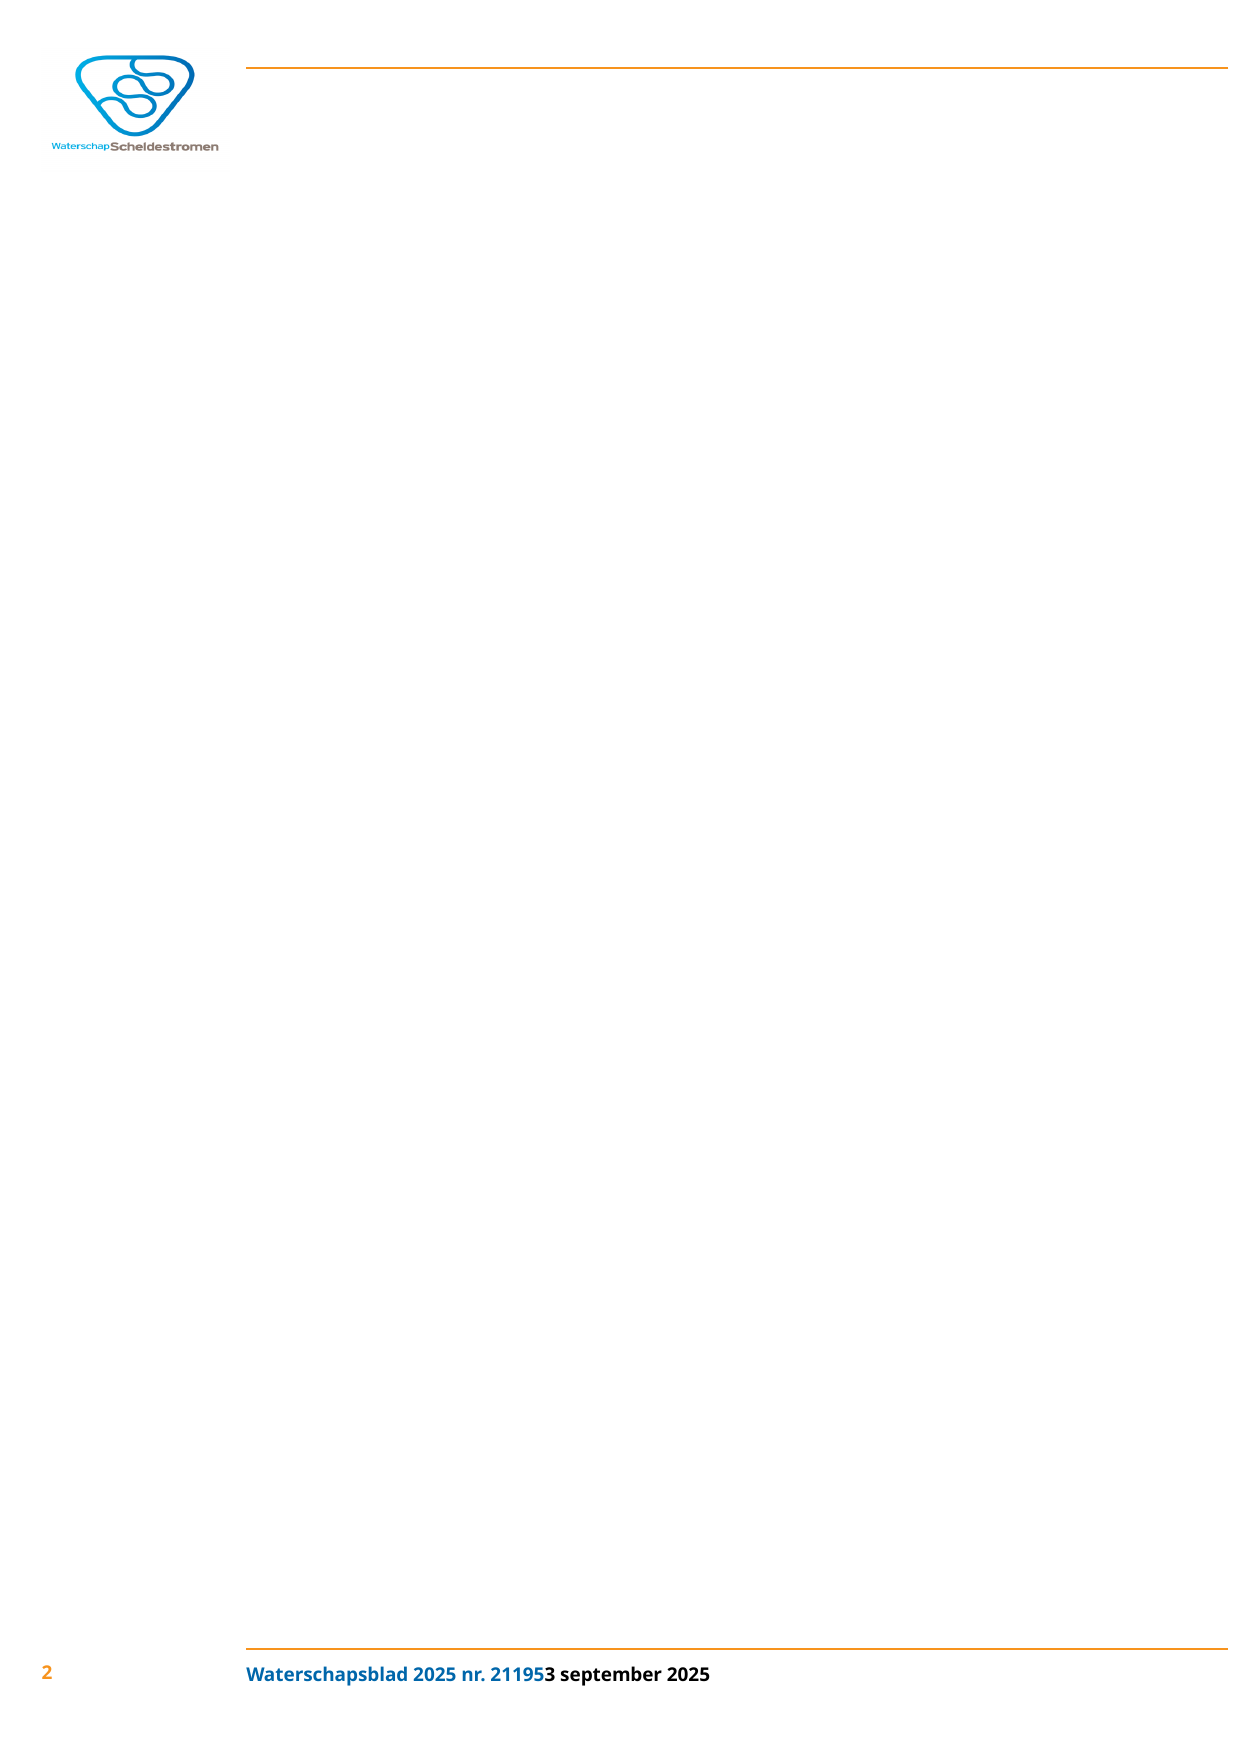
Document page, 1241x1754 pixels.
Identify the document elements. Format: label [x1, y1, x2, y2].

picture [41, 47, 231, 172]
